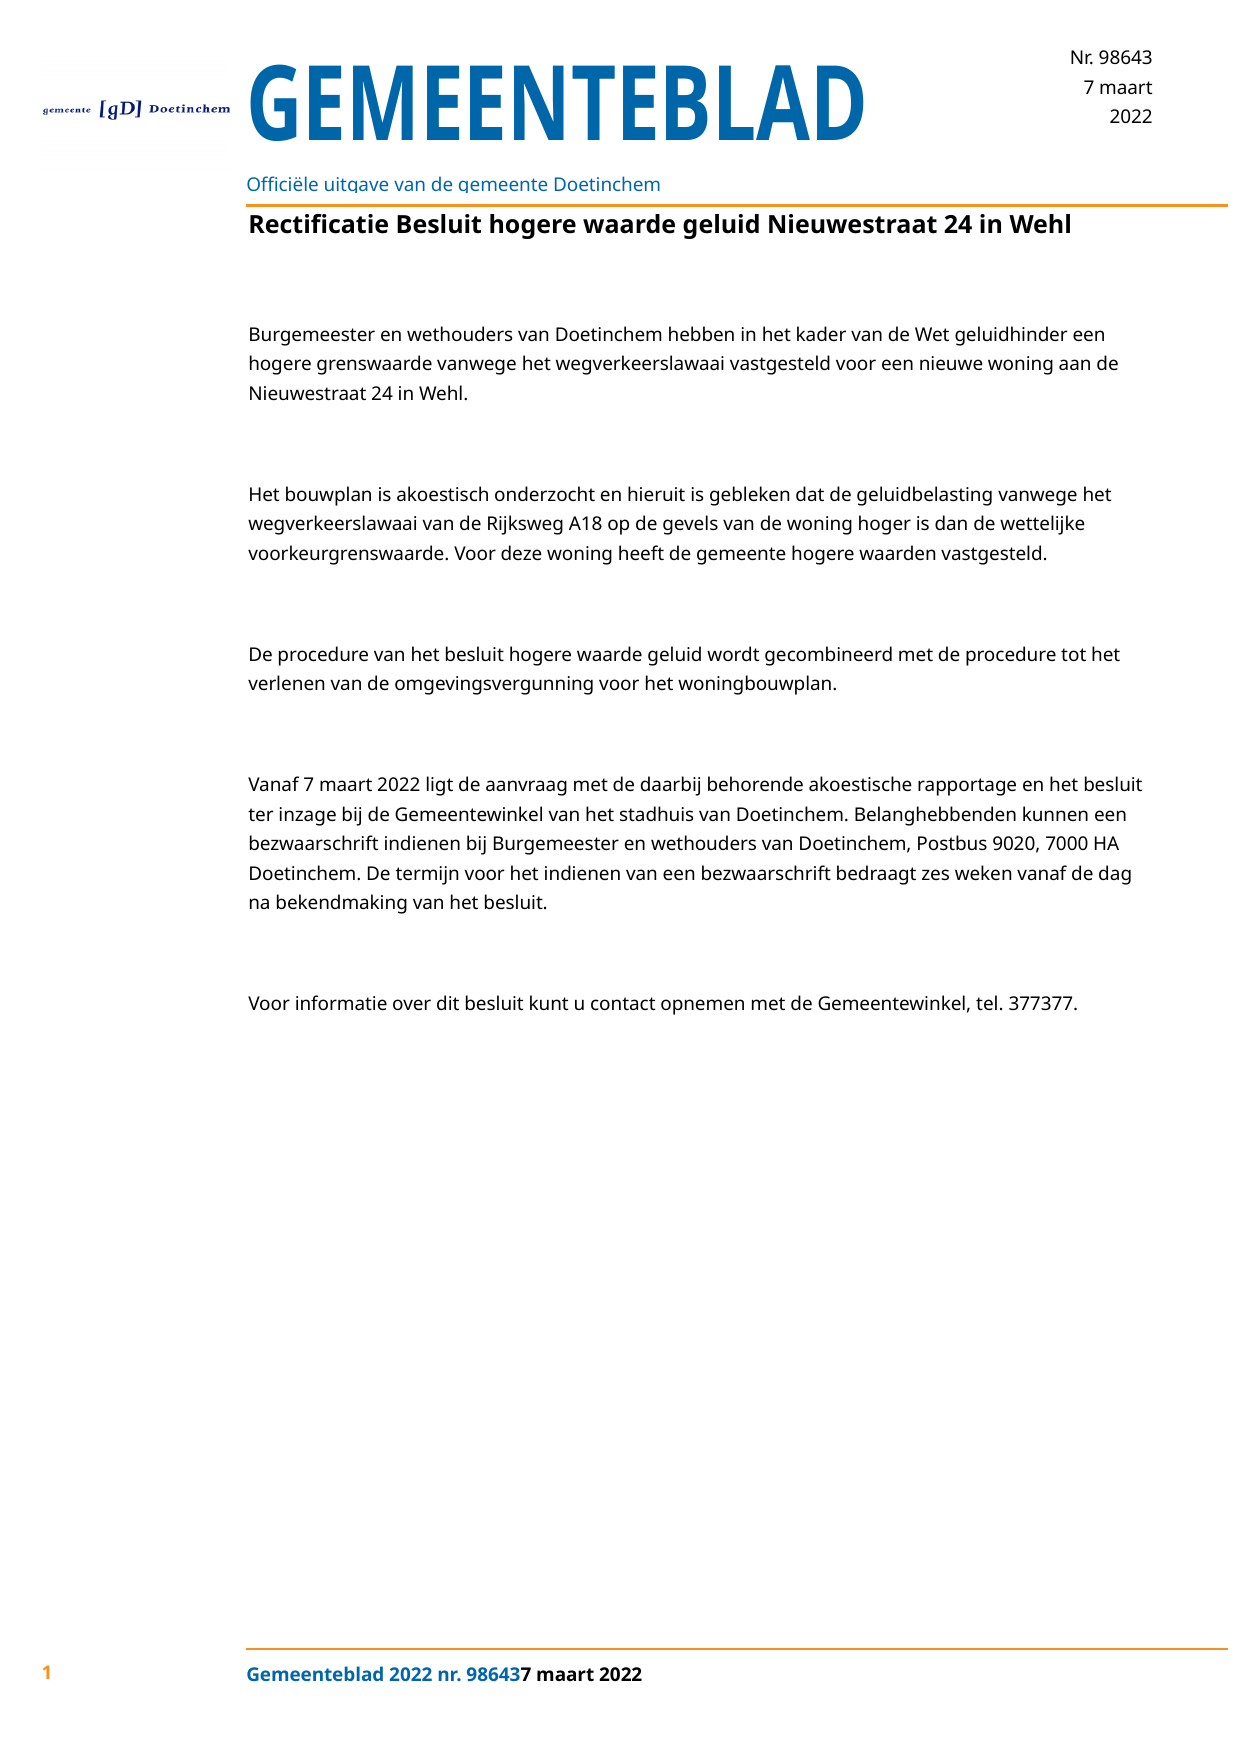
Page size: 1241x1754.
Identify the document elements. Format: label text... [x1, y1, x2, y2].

picture [41, 47, 231, 172]
text Voor informatie over dit besluit kunt u contact opnemen met de Gemeentewinkel, tel. 377377. [248, 990, 1152, 1016]
text Het bouwplan is akoestisch onderzocht en hieruit is gebleken dat de geluidbelasting vanwege het wegverkeerslawaai van de Rijksweg A18 op de gevels van de woning hoger is dan de wettelijke voorkeurgrenswaarde. Voor deze woning heeft de gemeente hogere waarden vastgesteld. [248, 481, 1152, 566]
text Burgemeester en wethouders van Doetinchem hebben in het kader van de Wet geluidhinder een hogere grenswaarde vanwege het wegverkeerslawaai vastgesteld voor een nieuwe woning aan de Nieuwestraat 24 in Wehl. [248, 321, 1152, 406]
text Vanaf 7 maart 2022 ligt de aanvraag met de daarbij behorende akoestische rapportage en het besluit ter inzage bij de Gemeentewinkel van het stadhuis van Doetinchem. Belanghebbenden kunnen een bezwaarschrift indienen bij Burgemeester en wethouders van Doetinchem, Postbus 9020, 7000 HA Doetinchem. De termijn voor het indienen van een bezwaarschrift bedraagt zes weken vanaf de dag na bekendmaking van het besluit. [248, 771, 1152, 915]
text De procedure van het besluit hogere waarde geluid wordt gecombineerd met de procedure tot het verlenen van de omgevingsvergunning voor het woningbouwplan. [248, 641, 1152, 696]
text Rectificatie Besluit hogere waarde geluid Nieuwestraat 24 in Wehl [248, 207, 1152, 241]
